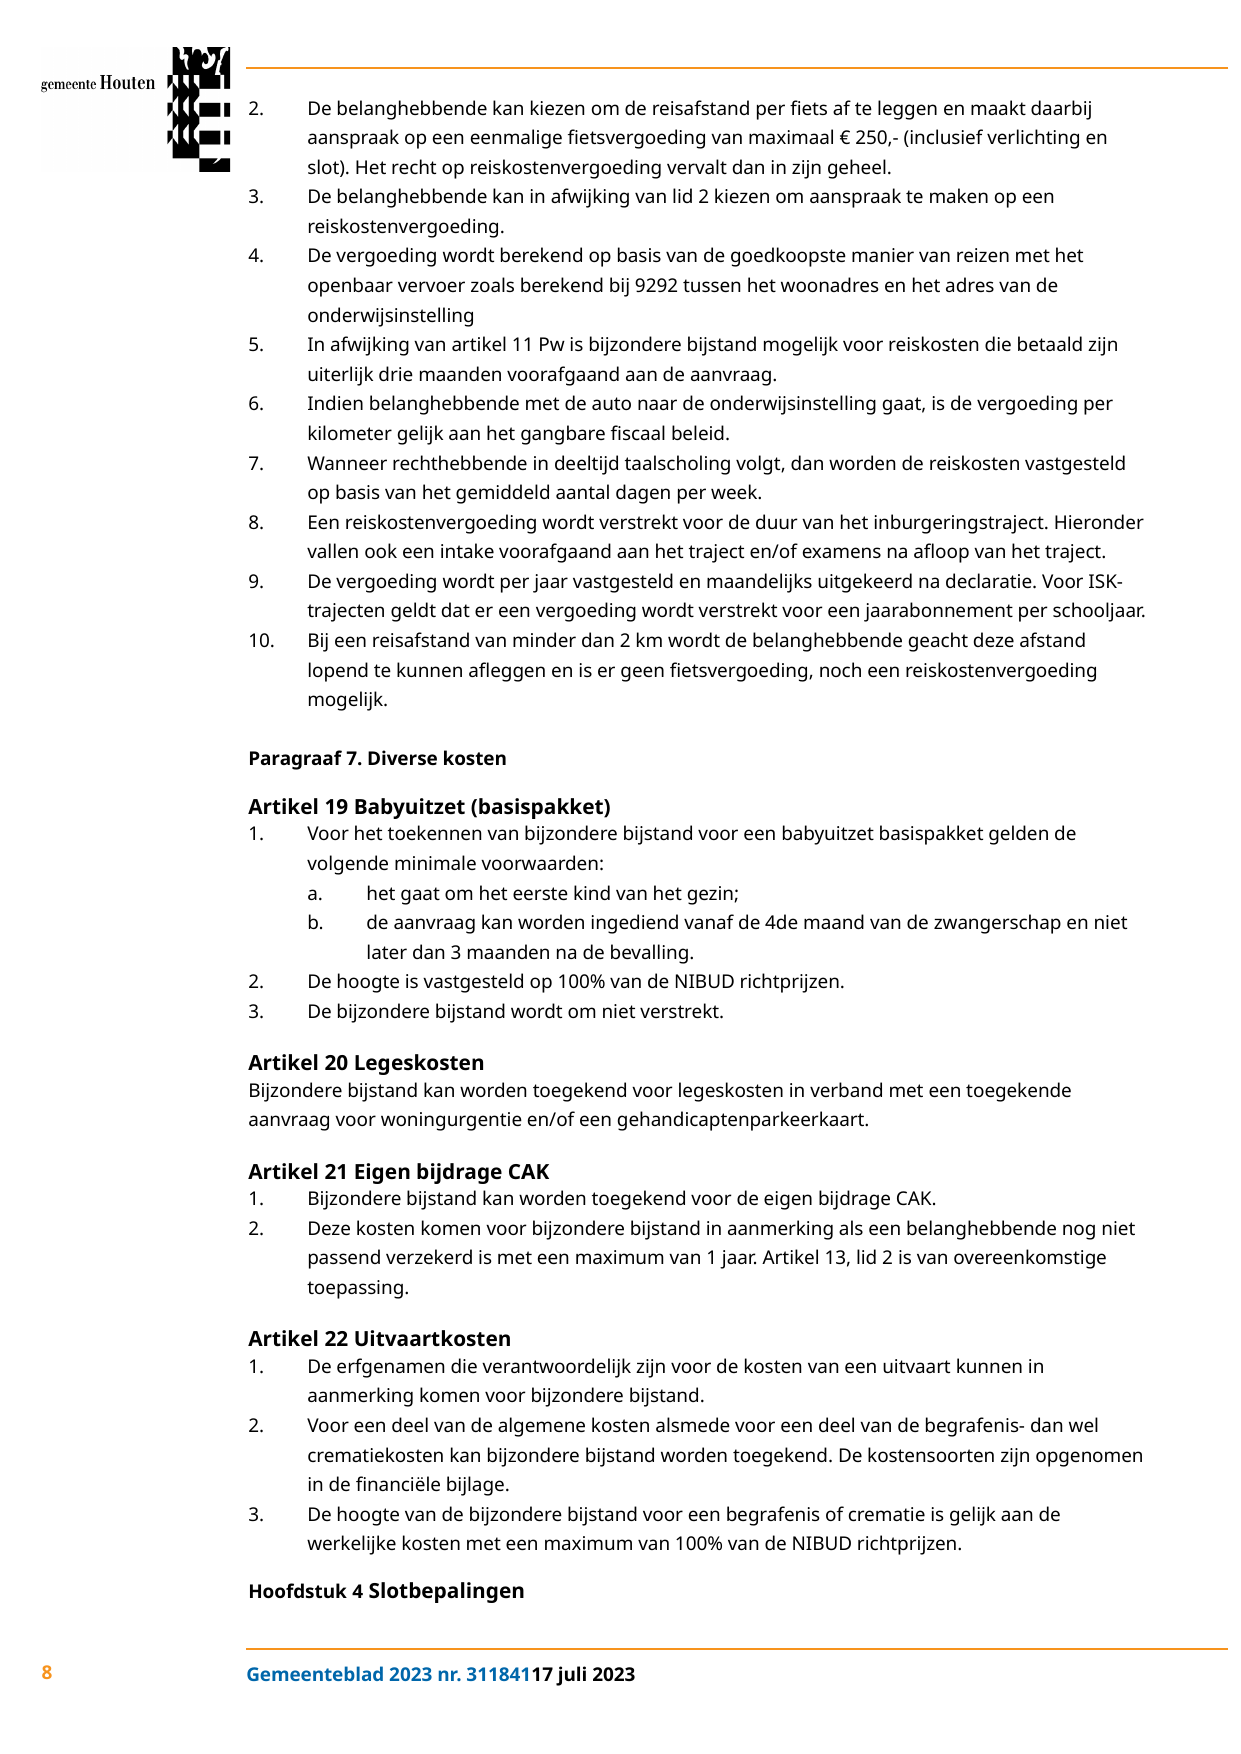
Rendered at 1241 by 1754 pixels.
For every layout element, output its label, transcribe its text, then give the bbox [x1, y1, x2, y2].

text Paragraaf 7. Diverse kosten [248, 746, 1152, 771]
list De hoogte is vastgesteld op 100% van de NIBUD richtprijzen. [248, 968, 1152, 994]
list De hoogte van de bijzondere bijstand voor een begrafenis of crematie is gelijk aan de werkelijke kosten met een maximum van 100% van de NIBUD richtprijzen. [248, 1501, 1152, 1556]
text Hoofdstuk 4 Slotbepalingen [248, 1576, 1152, 1604]
list Deze kosten komen voor bijzondere bijstand in aanmerking als een belanghebbende nog niet passend verzekerd is met een maximum van 1 jaar. Artikel 13, lid 2 is van overeenkomstige toepassing. [248, 1215, 1152, 1300]
list Bijzondere bijstand kan worden toegekend voor de eigen bijdrage CAK. [248, 1185, 1152, 1211]
list Een reiskostenvergoeding wordt verstrekt voor de duur van het inburgeringstraject. Hieronder vallen ook een intake voorafgaand aan het traject en/of examens na afloop van het traject. [248, 509, 1152, 564]
list Wanneer rechthebbende in deeltijd taalscholing volgt, dan worden de reiskosten vastgesteld op basis van het gemiddeld aantal dagen per week. [248, 450, 1152, 505]
list De belanghebbende kan kiezen om de reisafstand per fiets af te leggen en maakt daarbij aanspraak op een eenmalige fietsvergoeding van maximaal € 250,- (inclusief verlichting en slot). Het recht op reiskostenvergoeding vervalt dan in zijn geheel. [248, 95, 1152, 180]
text Artikel 19 Babyuitzet (basispakket) [248, 792, 1152, 821]
text Artikel 22 Uitvaartkosten [248, 1324, 1152, 1353]
list Bij een reisafstand van minder dan 2 km wordt de belanghebbende geacht deze afstand lopend te kunnen afleggen en is er geen fietsvergoeding, noch een reiskostenvergoeding mogelijk. [248, 627, 1152, 712]
list De erfgenamen die verantwoordelijk zijn voor de kosten van een uitvaart kunnen in aanmerking komen voor bijzondere bijstand. [248, 1353, 1152, 1408]
list Indien belanghebbende met de auto naar de onderwijsinstelling gaat, is de vergoeding per kilometer gelijk aan het gangbare fiscaal beleid. [248, 391, 1152, 446]
list De vergoeding wordt berekend op basis van de goedkoopste manier van reizen met het openbaar vervoer zoals berekend bij 9292 tussen het woonadres en het adres van de onderwijsinstelling [248, 243, 1152, 328]
list De bijzondere bijstand wordt om niet verstrekt. [248, 998, 1152, 1024]
list In afwijking van artikel 11 Pw is bijzondere bijstand mogelijk voor reiskosten die betaald zijn uiterlijk drie maanden voorafgaand aan de aanvraag. [248, 331, 1152, 387]
list Voor het toekennen van bijzondere bijstand voor een babyuitzet basispakket gelden de volgende minimale voorwaarden: [248, 821, 1152, 876]
text Artikel 21 Eigen bijdrage CAK [248, 1157, 1152, 1185]
text Artikel 20 Legeskosten [248, 1048, 1152, 1077]
list het gaat om het eerste kind van het gezin; [307, 880, 1152, 906]
list Voor een deel van de algemene kosten alsmede voor een deel van de begrafenis- dan wel crematiekosten kan bijzondere bijstand worden toegekend. De kostensoorten zijn opgenomen in de financiële bijlage. [248, 1412, 1152, 1497]
list De vergoeding wordt per jaar vastgesteld en maandelijks uitgekeerd na declaratie. Voor ISK-trajecten geldt dat er een vergoeding wordt verstrekt voor een jaarabonnement per schooljaar. [248, 568, 1152, 623]
picture [41, 47, 231, 172]
list De belanghebbende kan in afwijking van lid 2 kiezen om aanspraak te maken op een reiskostenvergoeding. [248, 183, 1152, 239]
text Bijzondere bijstand kan worden toegekend voor legeskosten in verband met een toegekende aanvraag voor woningurgentie en/of een gehandicaptenparkeerkaart. [248, 1077, 1152, 1132]
list de aanvraag kan worden ingediend vanaf de 4de maand van de zwangerschap en niet later dan 3 maanden na de bevalling. [307, 909, 1152, 965]
